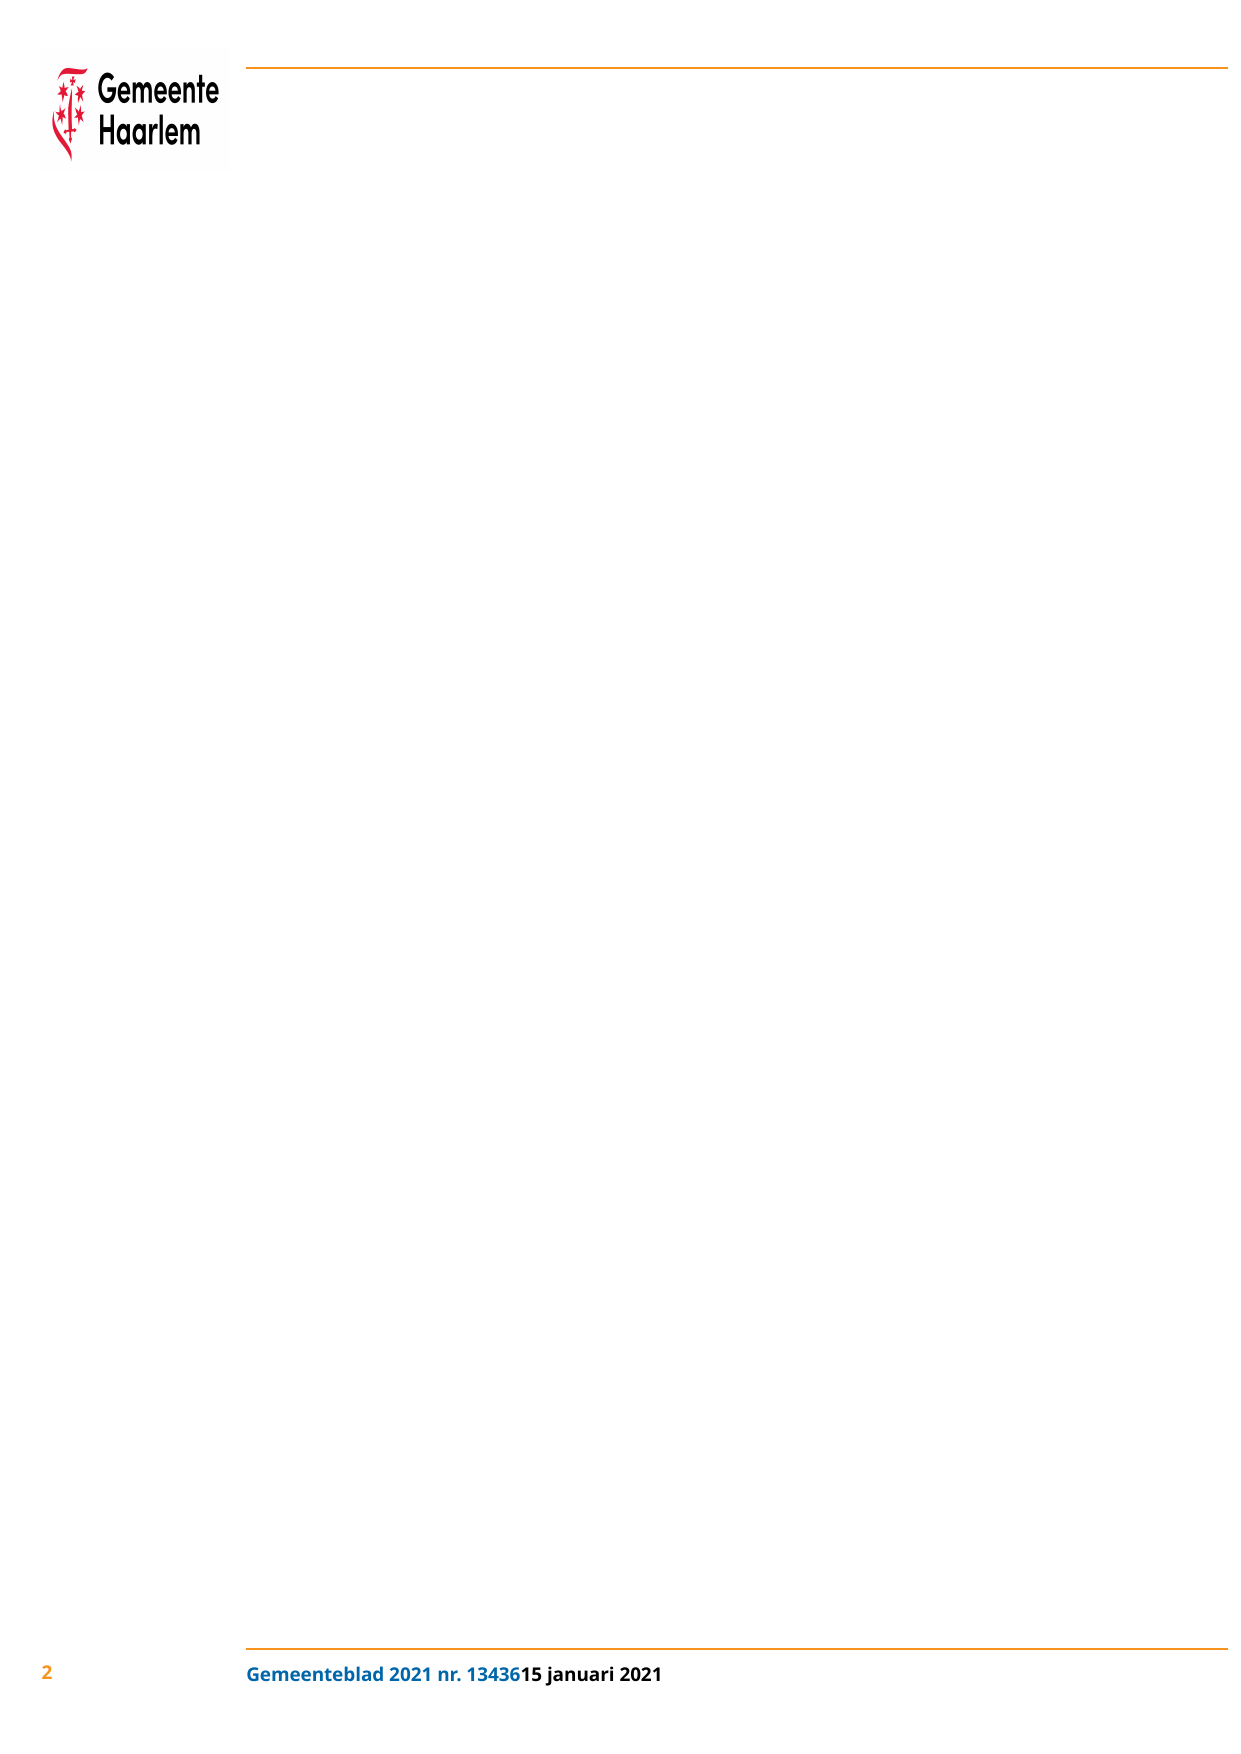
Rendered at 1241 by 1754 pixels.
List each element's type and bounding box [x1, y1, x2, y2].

picture [41, 47, 231, 172]
